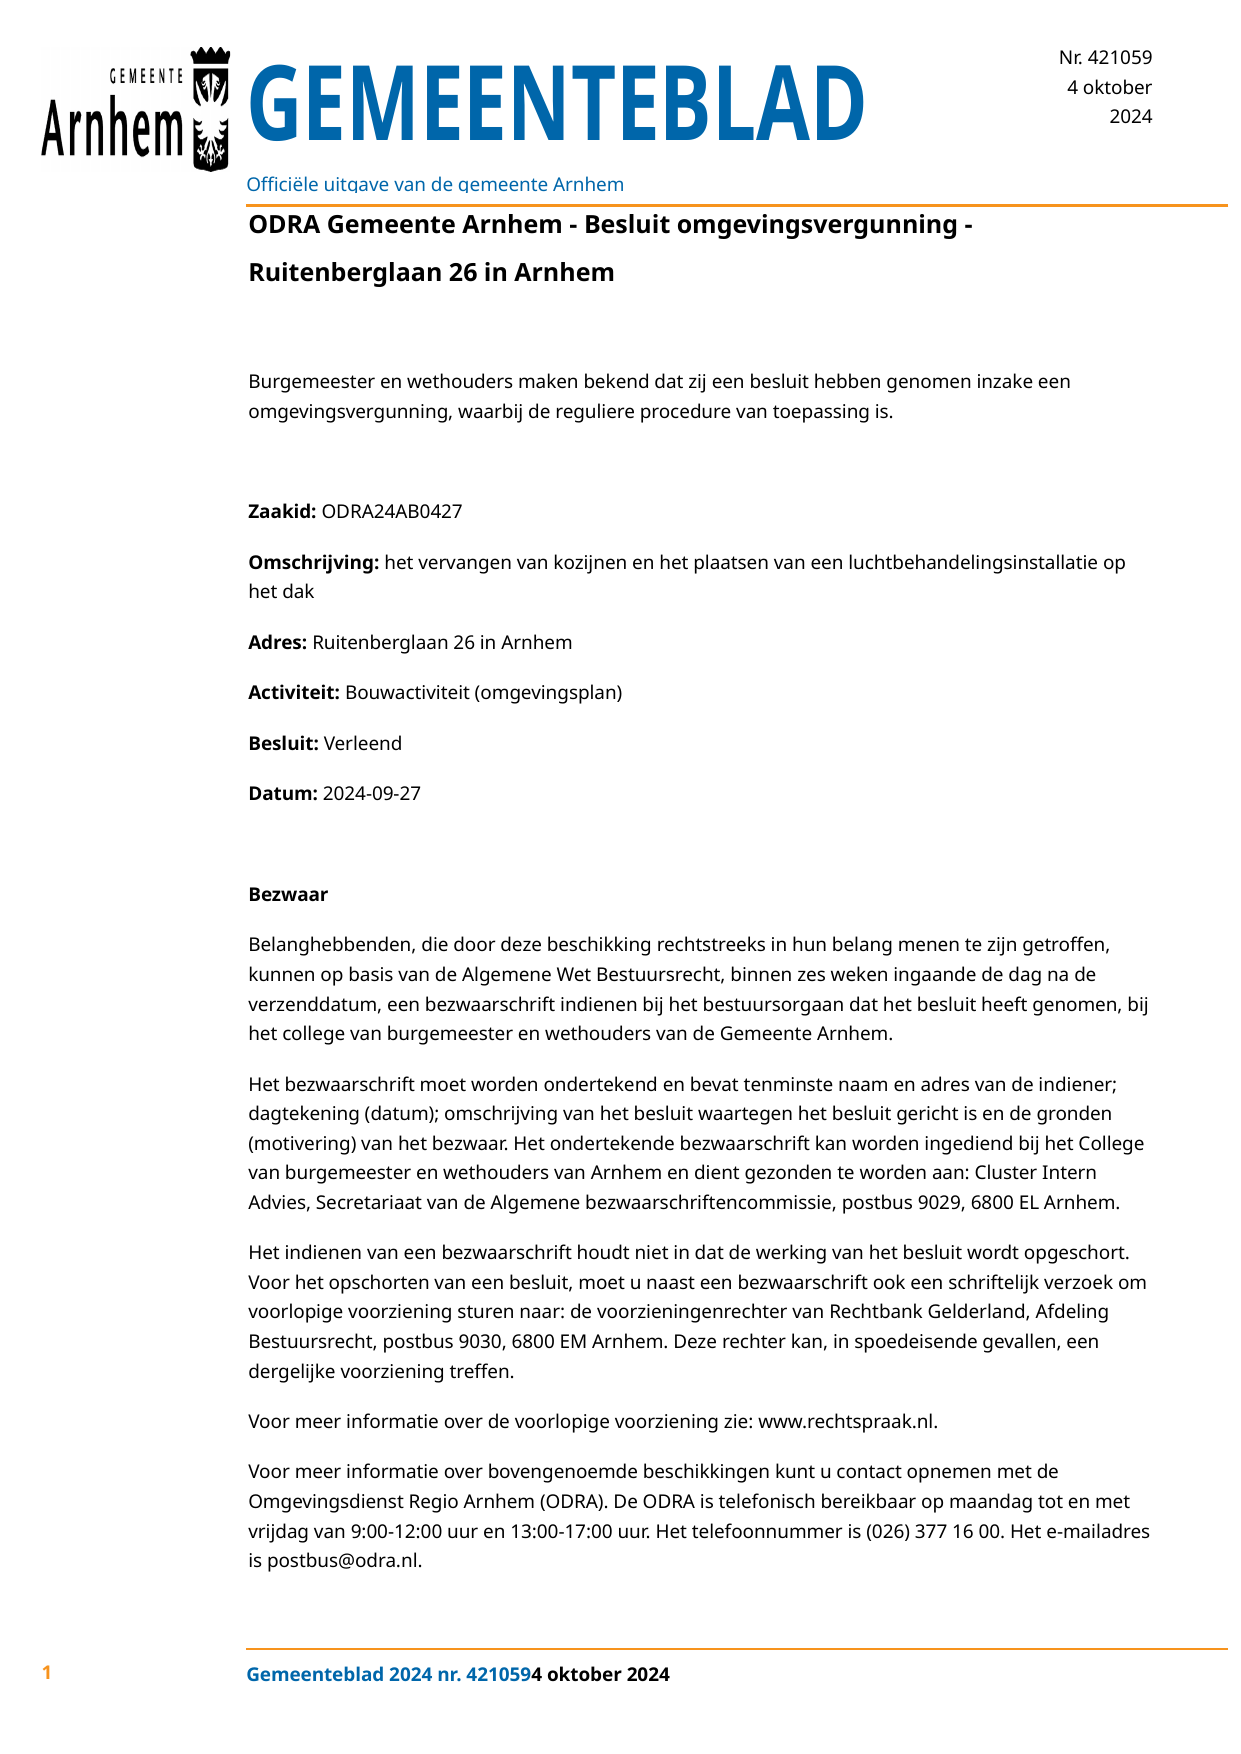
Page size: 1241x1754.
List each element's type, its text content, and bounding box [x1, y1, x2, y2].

text Voor meer informatie over bovengenoemde beschikkingen kunt u contact opnemen met de Omgevingsdienst Regio Arnhem (ODRA). De ODRA is telefonisch bereikbaar op maandag tot en met vrijdag van 9:00-12:00 uur en 13:00-17:00 uur. Het telefoonnummer is (026) 377 16 00. Het e-mailadres is postbus@odra.nl. [248, 1459, 1152, 1573]
text Adres: Ruitenberglaan 26 in Arnhem [248, 629, 1152, 655]
text Het bezwaarschrift moet worden ondertekend en bevat tenminste naam en adres van de indiener; dagtekening (datum); omschrijving van het besluit waartegen het besluit gericht is en de gronden (motivering) van het bezwaar. Het ondertekende bezwaarschrift kan worden ingediend bij het College van burgemeester en wethouders van Arnhem en dient gezonden te worden aan: Cluster Intern Advies, Secretariaat van de Algemene bezwaarschriftencommissie, postbus 9029, 6800 EL Arnhem. [248, 1071, 1152, 1215]
text Belanghebbenden, die door deze beschikking rechtstreeks in hun belang menen te zijn getroffen, kunnen op basis van de Algemene Wet Bestuursrecht, binnen zes weken ingaande de dag na de verzenddatum, een bezwaarschrift indienen bij het bestuursorgaan dat het besluit heeft genomen, bij het college van burgemeester en wethouders van de Gemeente Arnhem. [248, 932, 1152, 1046]
text Burgemeester en wethouders maken bekend dat zij een besluit hebben genomen inzake een omgevingsvergunning, waarbij de reguliere procedure van toepassing is. [248, 368, 1152, 424]
text Zaakid: ODRA24AB0427 [248, 499, 1152, 524]
picture [41, 47, 231, 172]
text Voor meer informatie over de voorlopige voorziening zie: www.rechtspraak.nl. [248, 1408, 1152, 1434]
text Activiteit: Bouwactiviteit (omgevingsplan) [248, 679, 1152, 705]
text Het indienen van een bezwaarschrift houdt niet in dat de werking van het besluit wordt opgeschort. Voor het opschorten van een besluit, moet u naast een bezwaarschrift ook een schriftelijk verzoek om voorlopige voorziening sturen naar: de voorzieningenrechter van Rechtbank Gelderland, Afdeling Bestuursrecht, postbus 9030, 6800 EM Arnhem. Deze rechter kan, in spoedeisende gevallen, een dergelijke voorziening treffen. [248, 1239, 1152, 1384]
text Besluit: Verleend [248, 730, 1152, 756]
text Bezwaar [248, 881, 1152, 907]
text Omschrijving: het vervangen van kozijnen en het plaatsen van een luchtbehandelingsinstallatie op het dak [248, 549, 1152, 604]
text ODRA Gemeente Arnhem - Besluit omgevingsvergunning - Ruitenberglaan 26 in Arnhem [248, 207, 1152, 288]
text Datum: 2024-09-27 [248, 780, 1152, 806]
